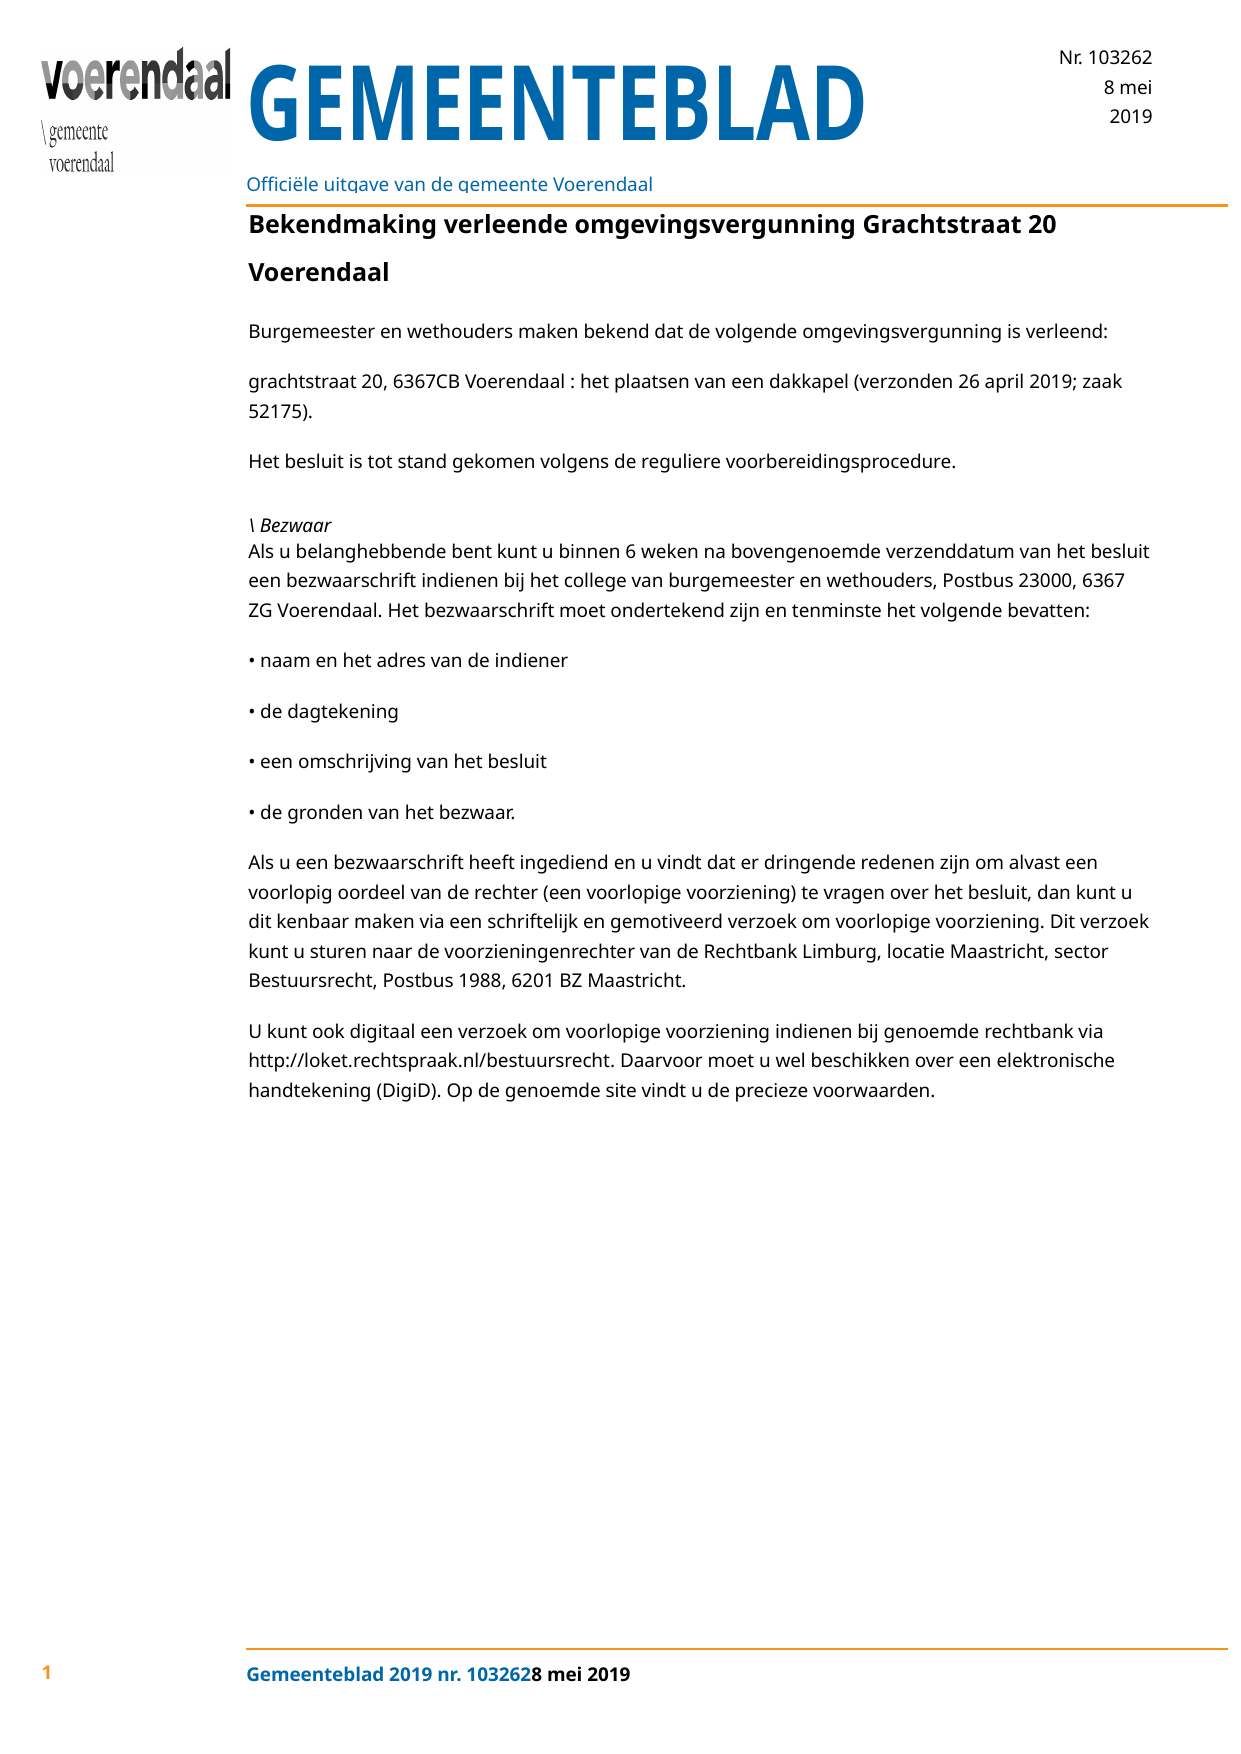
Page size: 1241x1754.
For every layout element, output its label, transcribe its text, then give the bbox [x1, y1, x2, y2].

text Het besluit is tot stand gekomen volgens de reguliere voorbereidingsprocedure. [248, 448, 1152, 474]
text • naam en het adres van de indiener [248, 648, 1152, 673]
text U kunt ook digitaal een verzoek om voorlopige voorziening indienen bij genoemde rechtbank via http://loket.rechtspraak.nl/bestuursrecht. Daarvoor moet u wel beschikken over een elektronische handtekening (DigiD). Op de genoemde site vindt u de precieze voorwaarden. [248, 1018, 1152, 1103]
text • een omschrijving van het besluit [248, 748, 1152, 774]
picture [41, 47, 231, 172]
text grachtstraat 20, 6367CB Voerendaal : het plaatsen van een dakkapel (verzonden 26 april 2019; zaak 52175). [248, 368, 1152, 424]
text Burgemeester en wethouders maken bekend dat de volgende omgevingsvergunning is verleend: [248, 318, 1152, 344]
text Als u belanghebbende bent kunt u binnen 6 weken na bovengenoemde verzenddatum van het besluit een bezwaarschrift indienen bij het college van burgemeester en wethouders, Postbus 23000, 6367 ZG Voerendaal. Het bezwaarschrift moet ondertekend zijn en tenminste het volgende bevatten: [248, 538, 1152, 623]
text • de gronden van het bezwaar. [248, 799, 1152, 824]
text Als u een bezwaarschrift heeft ingediend en u vindt dat er dringende redenen zijn om alvast een voorlopig oordeel van de rechter (een voorlopige voorziening) te vragen over het besluit, dan kunt u dit kenbaar maken via een schriftelijk en gemotiveerd verzoek om voorlopige voorziening. Dit verzoek kunt u sturen naar de voorzieningenrechter van de Rechtbank Limburg, locatie Maastricht, sector Bestuursrecht, Postbus 1988, 6201 BZ Maastricht. [248, 849, 1152, 993]
text Bekendmaking verleende omgevingsvergunning Grachtstraat 20 Voerendaal [248, 207, 1152, 288]
text \ Bezwaar [248, 512, 1152, 538]
text • de dagtekening [248, 698, 1152, 724]
